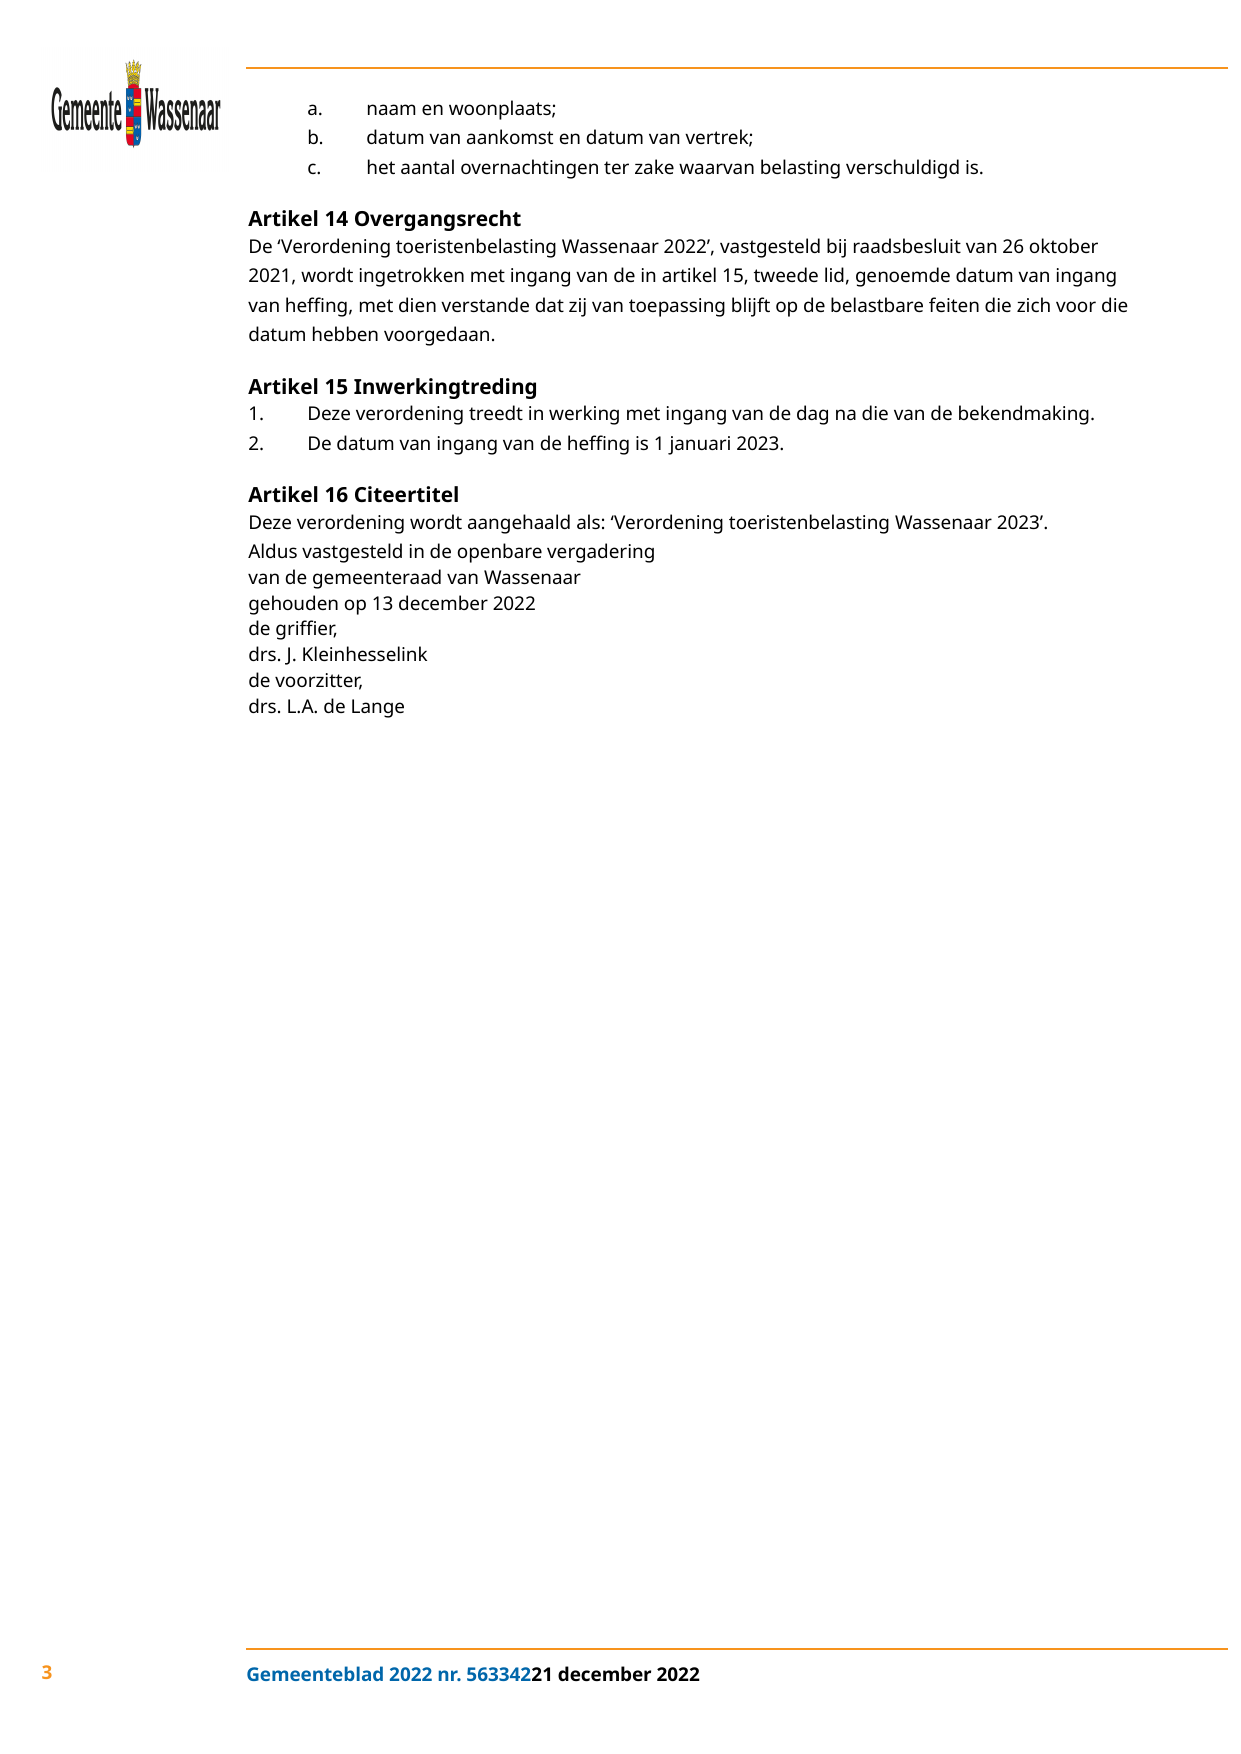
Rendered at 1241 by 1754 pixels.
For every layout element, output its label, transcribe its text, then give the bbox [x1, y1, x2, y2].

list datum van aankomst en datum van vertrek; [307, 124, 1152, 150]
text van de gemeenteraad van Wassenaar [248, 564, 1152, 590]
text gehouden op 13 december 2022 [248, 590, 1152, 616]
picture [41, 47, 231, 172]
list De datum van ingang van de heffing is 1 januari 2023. [248, 430, 1152, 456]
list Deze verordening treedt in werking met ingang van de dag na die van de bekendmaking. [248, 400, 1152, 426]
list het aantal overnachtingen ter zake waarvan belasting verschuldigd is. [307, 154, 1152, 180]
text drs. J. Kleinhesselink [248, 641, 1152, 667]
text Artikel 14 Overgangsrecht [248, 204, 1152, 233]
text Artikel 16 Citeertitel [248, 480, 1152, 509]
text Deze verordening wordt aangehaald als: ‘Verordening toeristenbelasting Wassenaar 2023’. [248, 509, 1152, 534]
list naam en woonplaats; [307, 95, 1152, 121]
text Aldus vastgesteld in de openbare vergadering [248, 538, 1152, 564]
text drs. L.A. de Lange [248, 693, 1152, 718]
text de voorzitter, [248, 667, 1152, 693]
text Artikel 15 Inwerkingtreding [248, 372, 1152, 400]
text de griffier, [248, 616, 1152, 641]
text De ‘Verordening toeristenbelasting Wassenaar 2022’, vastgesteld bij raadsbesluit van 26 oktober 2021, wordt ingetrokken met ingang van de in artikel 15, tweede lid, genoemde datum van ingang van heffing, met dien verstande dat zij van toepassing blijft op de belastbare feiten die zich voor die datum hebben voorgedaan. [248, 233, 1152, 347]
